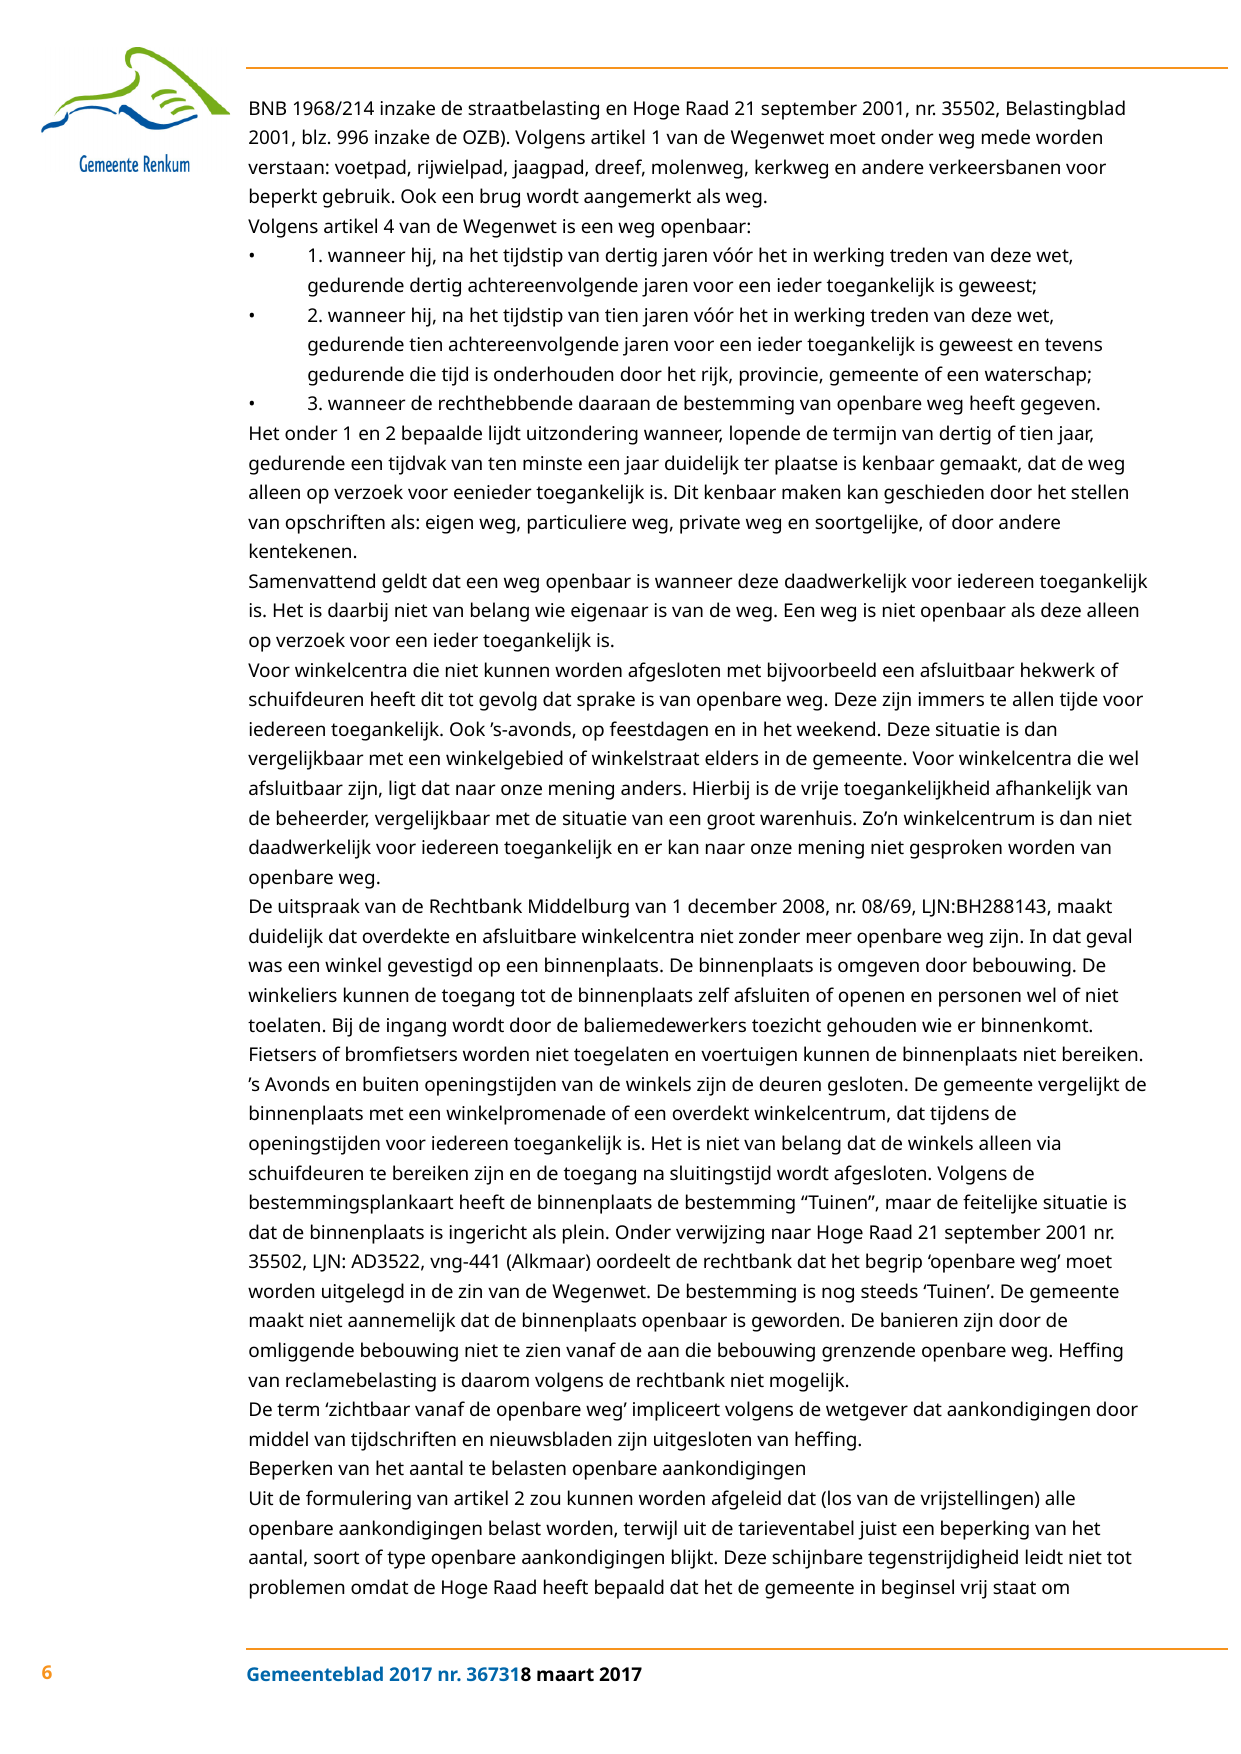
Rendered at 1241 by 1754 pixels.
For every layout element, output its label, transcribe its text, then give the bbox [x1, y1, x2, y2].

picture [41, 47, 231, 172]
text BNB 1968/214 inzake de straatbelasting en Hoge Raad 21 september 2001, nr. 35502, Belastingblad 2001, blz. 996 inzake de OZB). Volgens artikel 1 van de Wegenwet moet onder weg mede worden verstaan: voetpad, rijwielpad, jaagpad, dreef, molenweg, kerkweg en andere verkeersbanen voor beperkt gebruik. Ook een brug wordt aangemerkt als weg. [248, 95, 1152, 209]
text Het onder 1 en 2 bepaalde lijdt uitzondering wanneer, lopende de termijn van dertig of tien jaar, gedurende een tijdvak van ten minste een jaar duidelijk ter plaatse is kenbaar gemaakt, dat de weg alleen op verzoek voor eenieder toegankelijk is. Dit kenbaar maken kan geschieden door het stellen van opschriften als: eigen weg, particuliere weg, private weg en soortgelijke, of door andere kentekenen. [248, 420, 1152, 564]
text Uit de formulering van artikel 2 zou kunnen worden afgeleid dat (los van de vrijstellingen) alle openbare aankondigingen belast worden, terwijl uit de tarieventabel juist een beperking van het aantal, soort of type openbare aankondigingen blijkt. Deze schijnbare tegenstrijdigheid leidt niet tot problemen omdat de Hoge Raad heeft bepaald dat het de gemeente in beginsel vrij staat om [248, 1485, 1152, 1600]
list 1. wanneer hij, na het tijdstip van dertig jaren vóór het in werking treden van deze wet, gedurende dertig achtereenvolgende jaren voor een ieder toegankelijk is geweest; [248, 243, 1152, 298]
text Volgens artikel 4 van de Wegenwet is een weg openbaar: [248, 213, 1152, 239]
text Voor winkelcentra die niet kunnen worden afgesloten met bijvoorbeeld een afsluitbaar hekwerk of schuifdeuren heeft dit tot gevolg dat sprake is van openbare weg. Deze zijn immers te allen tijde voor iedereen toegankelijk. Ook ’s-avonds, op feestdagen en in het weekend. Deze situatie is dan vergelijkbaar met een winkelgebied of winkelstraat elders in de gemeente. Voor winkelcentra die wel afsluitbaar zijn, ligt dat naar onze mening anders. Hierbij is de vrije toegankelijkheid afhankelijk van de beheerder, vergelijkbaar met de situatie van een groot warenhuis. Zo’n winkelcentrum is dan niet daadwerkelijk voor iedereen toegankelijk en er kan naar onze mening niet gesproken worden van openbare weg. [248, 657, 1152, 890]
text De uitspraak van de Rechtbank Middelburg van 1 december 2008, nr. 08/69, LJN:BH288143, maakt duidelijk dat overdekte en afsluitbare winkelcentra niet zonder meer openbare weg zijn. In dat geval was een winkel gevestigd op een binnenplaats. De binnenplaats is omgeven door bebouwing. De winkeliers kunnen de toegang tot de binnenplaats zelf afsluiten of openen en personen wel of niet toelaten. Bij de ingang wordt door de baliemedewerkers toezicht gehouden wie er binnenkomt. Fietsers of bromfietsers worden niet toegelaten en voertuigen kunnen de binnenplaats niet bereiken. ’s Avonds en buiten openingstijden van de winkels zijn de deuren gesloten. De gemeente vergelijkt de binnenplaats met een winkelpromenade of een overdekt winkelcentrum, dat tijdens de openingstijden voor iedereen toegankelijk is. Het is niet van belang dat de winkels alleen via schuifdeuren te bereiken zijn en de toegang na sluitingstijd wordt afgesloten. Volgens de bestemmingsplankaart heeft de binnenplaats de bestemming “Tuinen”, maar de feitelijke situatie is dat de binnenplaats is ingericht als plein. Onder verwijzing naar Hoge Raad 21 september 2001 nr. 35502, LJN: AD3522, vng-441 (Alkmaar) oordeelt de rechtbank dat het begrip ‘openbare weg’ moet worden uitgelegd in de zin van de Wegenwet. De bestemming is nog steeds ‘Tuinen’. De gemeente maakt niet aannemelijk dat de binnenplaats openbaar is geworden. De banieren zijn door de omliggende bebouwing niet te zien vanaf de aan die bebouwing grenzende openbare weg. Heffing van reclamebelasting is daarom volgens de rechtbank niet mogelijk. [248, 893, 1152, 1393]
text De term ‘zichtbaar vanaf de openbare weg’ impliceert volgens de wetgever dat aankondigingen door middel van tijdschriften en nieuwsbladen zijn uitgesloten van heffing. [248, 1396, 1152, 1452]
list 3. wanneer de rechthebbende daaraan de bestemming van openbare weg heeft gegeven. [248, 391, 1152, 416]
list 2. wanneer hij, na het tijdstip van tien jaren vóór het in werking treden van deze wet, gedurende tien achtereenvolgende jaren voor een ieder toegankelijk is geweest en tevens gedurende die tijd is onderhouden door het rijk, provincie, gemeente of een waterschap; [248, 302, 1152, 387]
text Beperken van het aantal te belasten openbare aankondigingen [248, 1456, 1152, 1481]
text Samenvattend geldt dat een weg openbaar is wanneer deze daadwerkelijk voor iedereen toegankelijk is. Het is daarbij niet van belang wie eigenaar is van de weg. Een weg is niet openbaar als deze alleen op verzoek voor een ieder toegankelijk is. [248, 568, 1152, 653]
